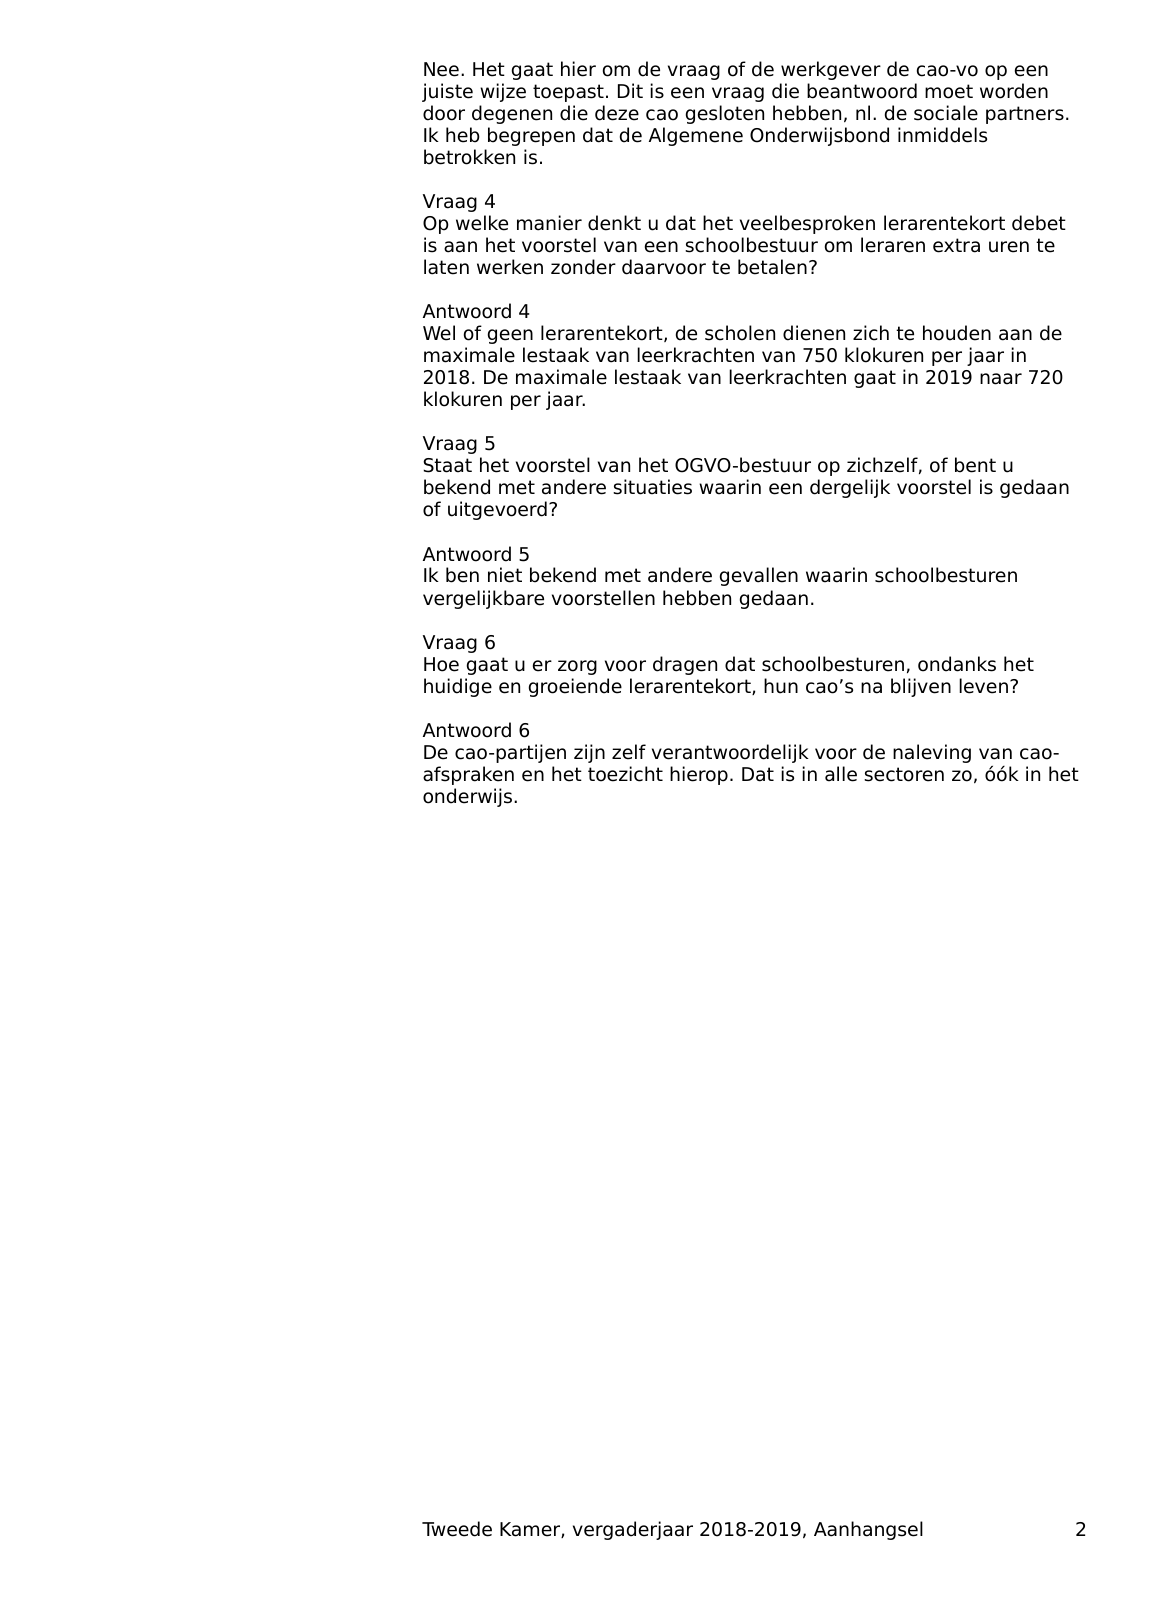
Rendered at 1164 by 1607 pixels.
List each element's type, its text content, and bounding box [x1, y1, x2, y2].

text Ik ben niet bekend met andere gevallen waarin schoolbesturen vergelijkbare voorstellen hebben gedaan. [422, 565, 1087, 609]
text Vraag 4 [422, 191, 1087, 213]
text Antwoord 6 [422, 720, 1087, 742]
text Antwoord 4 [422, 301, 1087, 323]
text Staat het voorstel van het OGVO-bestuur op zichzelf, of bent u bekend met andere situaties waarin een dergelijk voorstel is gedaan of uitgevoerd? [422, 455, 1087, 521]
text Vraag 5 [422, 433, 1087, 455]
text De cao-partijen zijn zelf verantwoordelijk voor de naleving van cao-afspraken en het toezicht hierop. Dat is in alle sectoren zo, óók in het onderwijs. [422, 742, 1087, 808]
text Nee. Het gaat hier om de vraag of de werkgever de cao-vo op een juiste wijze toepast. Dit is een vraag die beantwoord moet worden door degenen die deze cao gesloten hebben, nl. de sociale partners. Ik heb begrepen dat de Algemene Onderwijsbond inmiddels betrokken is. [422, 59, 1087, 169]
text Vraag 6 [422, 632, 1087, 653]
text Wel of geen lerarentekort, de scholen dienen zich te houden aan de maximale lestaak van leerkrachten van 750 klokuren per jaar in 2018. De maximale lestaak van leerkrachten gaat in 2019 naar 720 klokuren per jaar. [422, 323, 1087, 411]
text Op welke manier denkt u dat het veelbesproken lerarentekort debet is aan het voorstel van een schoolbestuur om leraren extra uren te laten werken zonder daarvoor te betalen? [422, 213, 1087, 279]
text Hoe gaat u er zorg voor dragen dat schoolbesturen, ondanks het huidige en groeiende lerarentekort, hun cao’s na blijven leven? [422, 653, 1087, 697]
text Antwoord 5 [422, 543, 1087, 565]
